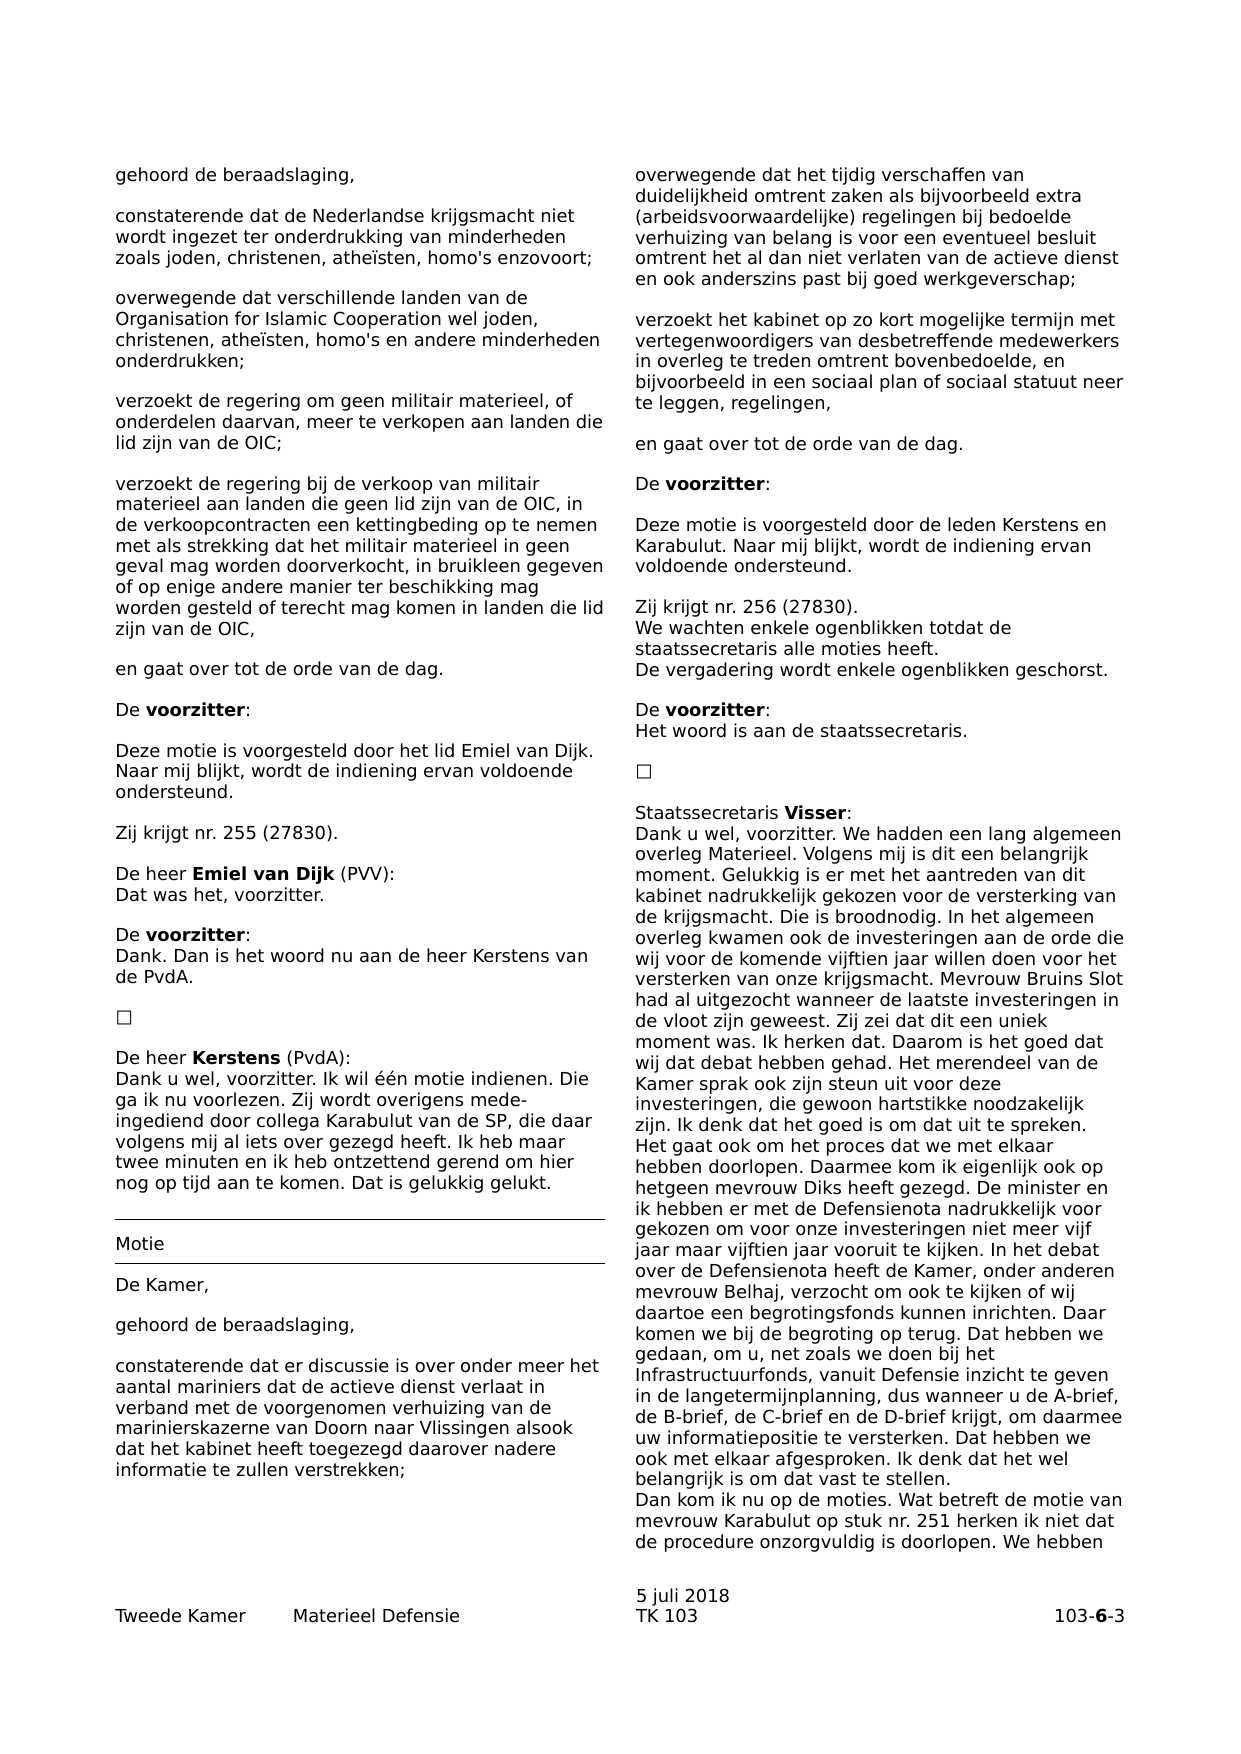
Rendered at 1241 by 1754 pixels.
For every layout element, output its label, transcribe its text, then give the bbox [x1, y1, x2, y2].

text De voorzitter: [115, 925, 605, 946]
text overwegende dat het tijdig verschaffen van duidelijkheid omtrent zaken als bijvoorbeeld extra (arbeidsvoorwaardelijke) regelingen bij bedoelde verhuizing van belang is voor een eventueel besluit omtrent het al dan niet verlaten van de actieve dienst en ook anderszins past bij goed werkgeverschap; [635, 165, 1125, 290]
text gehoord de beraadslaging, [115, 165, 605, 186]
text De heer Kerstens (PvdA): [115, 1048, 605, 1069]
text De vergadering wordt enkele ogenblikken geschorst. [635, 659, 1125, 680]
text We wachten enkele ogenblikken totdat de staatssecretaris alle moties heeft. [635, 618, 1125, 659]
text Dan kom ik nu op de moties. Wat betreft de motie van mevrouw Karabulut op stuk nr. 251 herken ik niet dat de procedure onzorgvuldig is doorlopen. We hebben [635, 1490, 1125, 1552]
text constaterende dat er discussie is over onder meer het aantal mariniers dat de actieve dienst verlaat in verband met de voorgenomen verhuizing van de marinierskazerne van Doorn naar Vlissingen alsook dat het kabinet heeft toegezegd daarover nadere informatie te zullen verstrekken; [115, 1356, 605, 1480]
text Deze motie is voorgesteld door de leden Kerstens en Karabulut. Naar mij blijkt, wordt de indiening ervan voldoende ondersteund. [635, 515, 1125, 577]
text en gaat over tot de orde van de dag. [115, 659, 605, 680]
text Dank u wel, voorzitter. We hadden een lang algemeen overleg Materieel. Volgens mij is dit een belangrijk moment. Gelukkig is er met het aantreden van dit kabinet nadrukkelijk gekozen voor de versterking van de krijgsmacht. Die is broodnodig. In het algemeen overleg kwamen ook de investeringen aan de orde die wij voor de komende vijftien jaar willen doen voor het versterken van onze krijgsmacht. Mevrouw Bruins Slot had al uitgezocht wanneer de laatste investeringen in de vloot zijn geweest. Zij zei dat dit een uniek moment was. Ik herken dat. Daarom is het goed dat wij dat debat hebben gehad. Het merendeel van de Kamer sprak ook zijn steun uit voor deze investeringen, die gewoon hartstikke noodzakelijk zijn. Ik denk dat het goed is om dat uit te spreken. [635, 823, 1125, 1136]
text Dank u wel, voorzitter. Ik wil één motie indienen. Die ga ik nu voorlezen. Zij wordt overigens mede-ingediend door collega Karabulut van de SP, die daar volgens mij al iets over gezegd heeft. Ik heb maar twee minuten en ik heb ontzettend gerend om hier nog op tijd aan te komen. Dat is gelukkig gelukt. [115, 1069, 605, 1194]
text Zij krijgt nr. 255 (27830). [115, 823, 605, 843]
text verzoekt de regering bij de verkoop van militair materieel aan landen die geen lid zijn van de OIC, in de verkoopcontracten een kettingbeding op te nemen met als strekking dat het militair materieel in geen geval mag worden doorverkocht, in bruikleen gegeven of op enige andere manier ter beschikking mag worden gesteld of terecht mag komen in landen die lid zijn van de OIC, [115, 473, 605, 639]
text verzoekt het kabinet op zo kort mogelijke termijn met vertegenwoordigers van desbetreffende medewerkers in overleg te treden omtrent bovenbedoelde, en bijvoorbeeld in een sociaal plan of sociaal statuut neer te leggen, regelingen, [635, 310, 1125, 413]
text De voorzitter: [635, 700, 1125, 721]
text Dank. Dan is het woord nu aan de heer Kerstens van de PvdA. [115, 946, 605, 987]
text constaterende dat de Nederlandse krijgsmacht niet wordt ingezet ter onderdrukking van minderheden zoals joden, christenen, atheïsten, homo's enzovoort; [115, 206, 605, 268]
text Zij krijgt nr. 256 (27830). [635, 597, 1125, 618]
text Motie [115, 1234, 605, 1254]
text Het gaat ook om het proces dat we met elkaar hebben doorlopen. Daarmee kom ik eigenlijk ook op hetgeen mevrouw Diks heeft gezegd. De minister en ik hebben er met de Defensienota nadrukkelijk voor gekozen om voor onze investeringen niet meer vijf jaar maar vijftien jaar vooruit te kijken. In het debat over de Defensienota heeft de Kamer, onder anderen mevrouw Belhaj, verzocht om ook te kijken of wij daartoe een begrotingsfonds kunnen inrichten. Daar komen we bij de begroting op terug. Dat hebben we gedaan, om u, net zoals we doen bij het Infrastructuurfonds, vanuit Defensie inzicht te geven in de langetermijnplanning, dus wanneer u de A-brief, de B-brief, de C-brief en de D-brief krijgt, om daarmee uw informatiepositie te versterken. Dat hebben we ook met elkaar afgesproken. Ik denk dat het wel belangrijk is om dat vast te stellen. [635, 1136, 1125, 1490]
text ⬜ [635, 762, 1125, 782]
text overwegende dat verschillende landen van de Organisation for Islamic Cooperation wel joden, christenen, atheïsten, homo's en andere minderheden onderdrukken; [115, 288, 605, 371]
text Dat was het, voorzitter. [115, 884, 605, 905]
text Het woord is aan de staatssecretaris. [635, 721, 1125, 742]
text Staatssecretaris Visser: [635, 802, 1125, 823]
text en gaat over tot de orde van de dag. [635, 433, 1125, 454]
text gehoord de beraadslaging, [115, 1315, 605, 1336]
text verzoekt de regering om geen militair materieel, of onderdelen daarvan, meer te verkopen aan landen die lid zijn van de OIC; [115, 391, 605, 453]
text De heer Emiel van Dijk (PVV): [115, 863, 605, 884]
text De voorzitter: [635, 474, 1125, 495]
text De Kamer, [115, 1274, 605, 1295]
text Deze motie is voorgesteld door het lid Emiel van Dijk. Naar mij blijkt, wordt de indiening ervan voldoende ondersteund. [115, 741, 605, 803]
text De voorzitter: [115, 700, 605, 721]
text ⬜ [115, 1007, 605, 1028]
